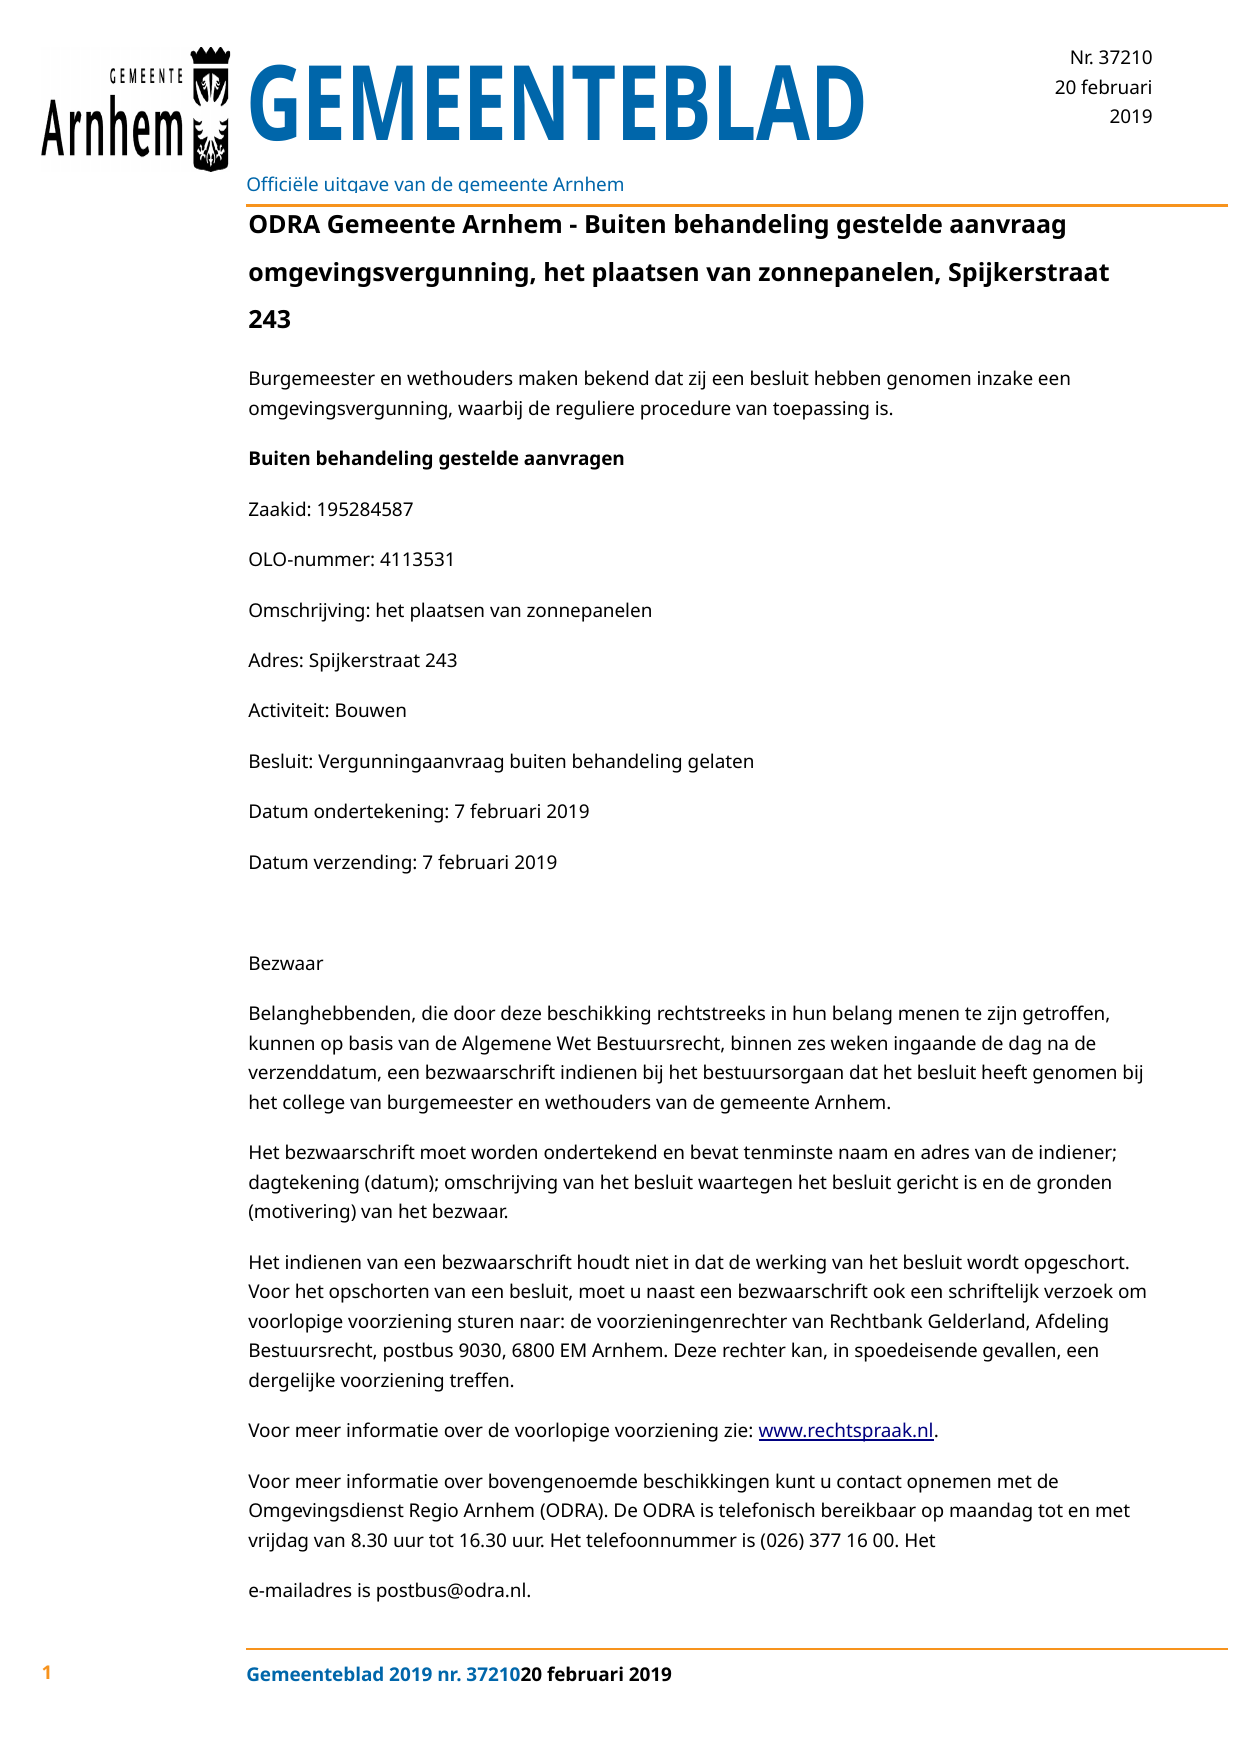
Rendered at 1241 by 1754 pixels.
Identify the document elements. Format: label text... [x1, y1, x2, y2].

text Het bezwaarschrift moet worden ondertekend en bevat tenminste naam en adres van de indiener; dagtekening (datum); omschrijving van het besluit waartegen het besluit gericht is en de gronden (motivering) van het bezwaar. [248, 1139, 1152, 1224]
text Voor meer informatie over bovengenoemde beschikkingen kunt u contact opnemen met de Omgevingsdienst Regio Arnhem (ODRA). De ODRA is telefonisch bereikbaar op maandag tot en met vrijdag van 8.30 uur tot 16.30 uur. Het telefoonnummer is (026) 377 16 00. Het [248, 1468, 1152, 1553]
text Burgemeester en wethouders maken bekend dat zij een besluit hebben genomen inzake een omgevingsvergunning, waarbij de reguliere procedure van toepassing is. [248, 366, 1152, 421]
picture [41, 47, 231, 172]
text Datum ondertekening: 7 februari 2019 [248, 798, 1152, 824]
text e-mailadres is postbus@odra.nl. [248, 1578, 1152, 1603]
text Het indienen van een bezwaarschrift houdt niet in dat de werking van het besluit wordt opgeschort. Voor het opschorten van een besluit, moet u naast een bezwaarschrift ook een schriftelijk verzoek om voorlopige voorziening sturen naar: de voorzieningenrechter van Rechtbank Gelderland, Afdeling Bestuursrecht, postbus 9030, 6800 EM Arnhem. Deze rechter kan, in spoedeisende gevallen, een dergelijke voorziening treffen. [248, 1249, 1152, 1393]
text Datum verzending: 7 februari 2019 [248, 849, 1152, 874]
text Besluit: Vergunningaanvraag buiten behandeling gelaten [248, 748, 1152, 774]
text Buiten behandeling gestelde aanvragen [248, 446, 1152, 471]
text Bezwaar [248, 950, 1152, 975]
text Omschrijving: het plaatsen van zonnepanelen [248, 597, 1152, 622]
text OLO-nummer: 4113531 [248, 546, 1152, 572]
text ODRA Gemeente Arnhem - Buiten behandeling gestelde aanvraag omgevingsvergunning, het plaatsen van zonnepanelen, Spijkerstraat 243 [248, 207, 1152, 336]
text Activiteit: Bouwen [248, 698, 1152, 723]
text Adres: Spijkerstraat 243 [248, 647, 1152, 673]
text Voor meer informatie over de voorlopige voorziening zie: www.rechtspraak.nl. [248, 1418, 1152, 1443]
text Belanghebbenden, die door deze beschikking rechtstreeks in hun belang menen te zijn getroffen, kunnen op basis van de Algemene Wet Bestuursrecht, binnen zes weken ingaande de dag na de verzenddatum, een bezwaarschrift indienen bij het bestuursorgaan dat het besluit heeft genomen bij het college van burgemeester en wethouders van de gemeente Arnhem. [248, 1000, 1152, 1114]
text Zaakid: 195284587 [248, 496, 1152, 522]
